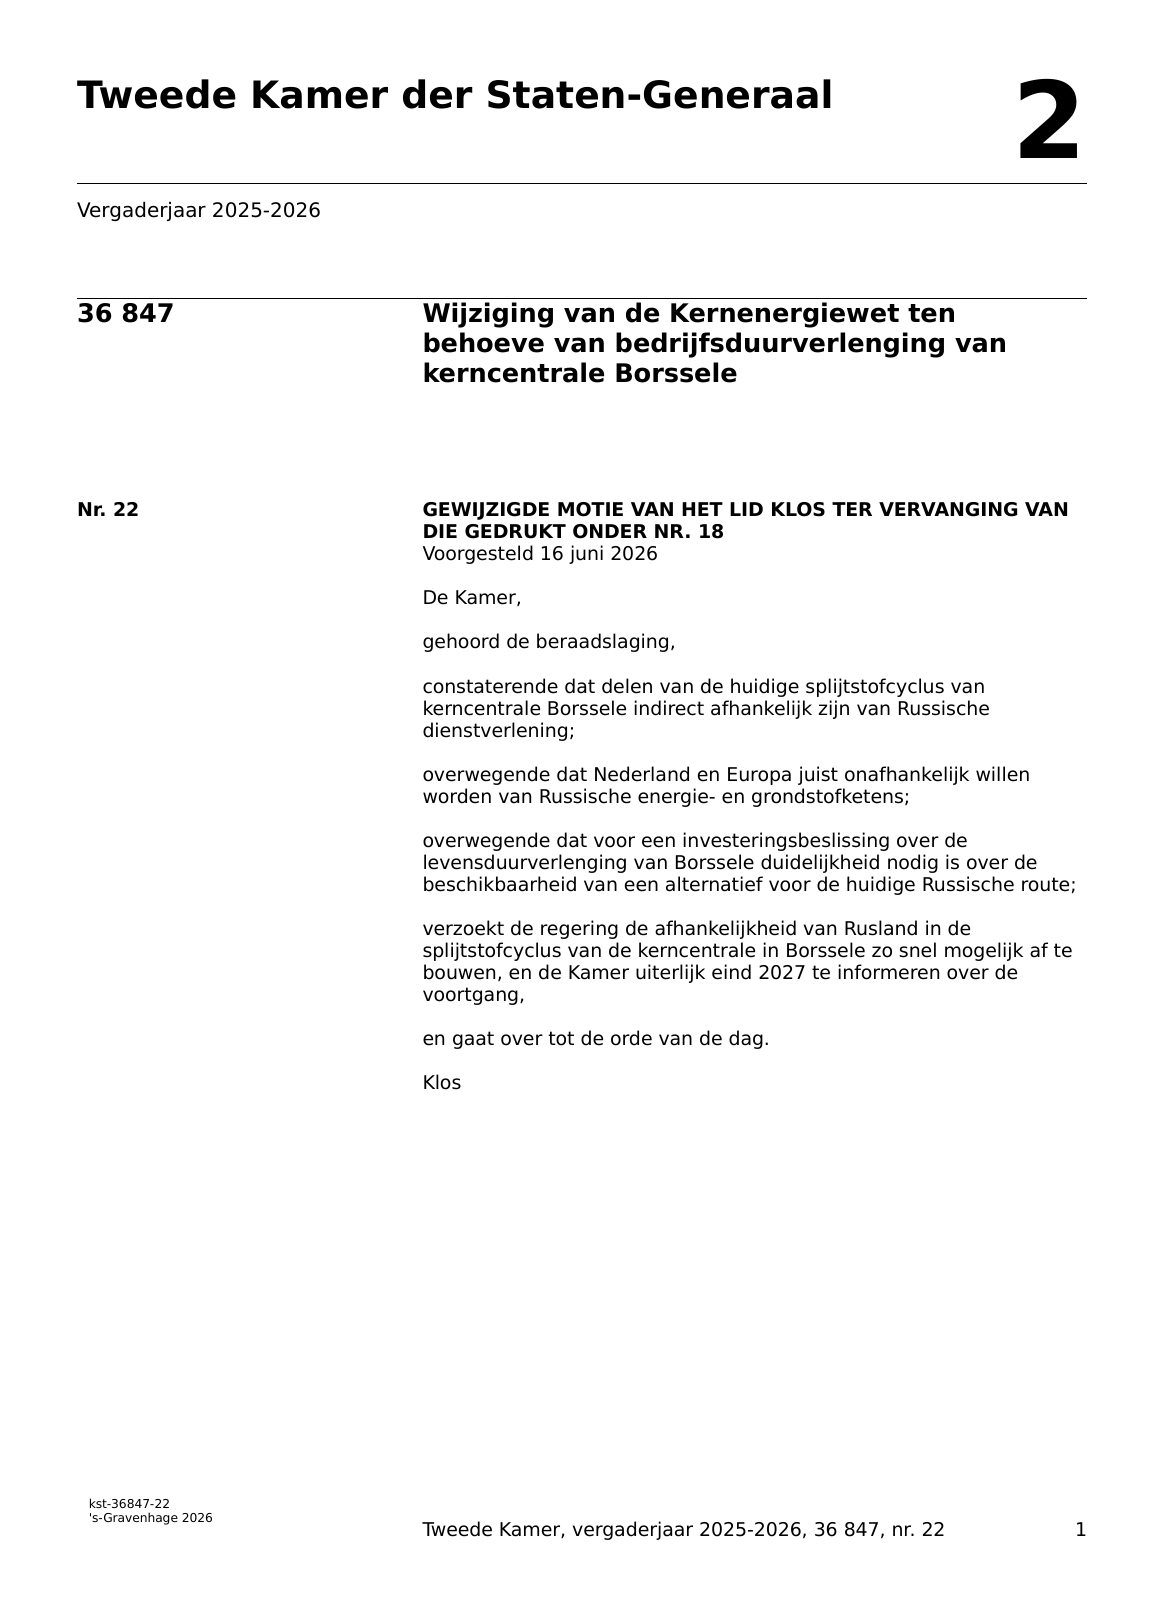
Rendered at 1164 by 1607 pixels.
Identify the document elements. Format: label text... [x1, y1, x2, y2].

text 's-Gravenhage 2026 [88, 1511, 323, 1525]
table_cell Vergaderjaar 2025-2026 [77, 184, 1087, 298]
text overwegende dat voor een investeringsbeslissing over de levensduurverlenging van Borssele duidelijkheid nodig is over de beschikbaarheid van een alternatief voor de huidige Russische route; [422, 830, 1087, 896]
text overwegende dat Nederland en Europa juist onafhankelijk willen worden van Russische energie- en grondstofketens; [422, 764, 1087, 808]
text en gaat over tot de orde van de dag. [422, 1028, 1087, 1050]
subtitle 36 847 Wijziging van de Kernenergiewet ten behoeve van bedrijfsduurverlenging van kerncentrale Borssele [77, 299, 1087, 388]
text gehoord de beraadslaging, [422, 631, 1087, 653]
text De Kamer, [422, 587, 1087, 609]
text Klos [422, 1072, 1087, 1094]
text constaterende dat delen van de huidige splijtstofcyclus van kerncentrale Borssele indirect afhankelijk zijn van Russische dienstverlening; [422, 676, 1087, 741]
text kst-36847-22 [88, 1497, 323, 1511]
table_header Tweede Kamer der Staten-Generaal [77, 59, 886, 183]
table_header 2 [886, 59, 1087, 183]
text verzoekt de regering de afhankelijkheid van Rusland in de splijtstofcyclus van de kerncentrale in Borssele zo snel mogelijk af te bouwen, en de Kamer uiterlijk eind 2027 te informeren over de voortgang, [422, 918, 1087, 1006]
text Voorgesteld 16 juni 2026 [422, 543, 1087, 565]
subtitle Nr. 22 GEWIJZIGDE MOTIE VAN HET LID KLOS TER VERVANGING VAN DIE GEDRUKT ONDER NR. 18 [77, 499, 1087, 543]
